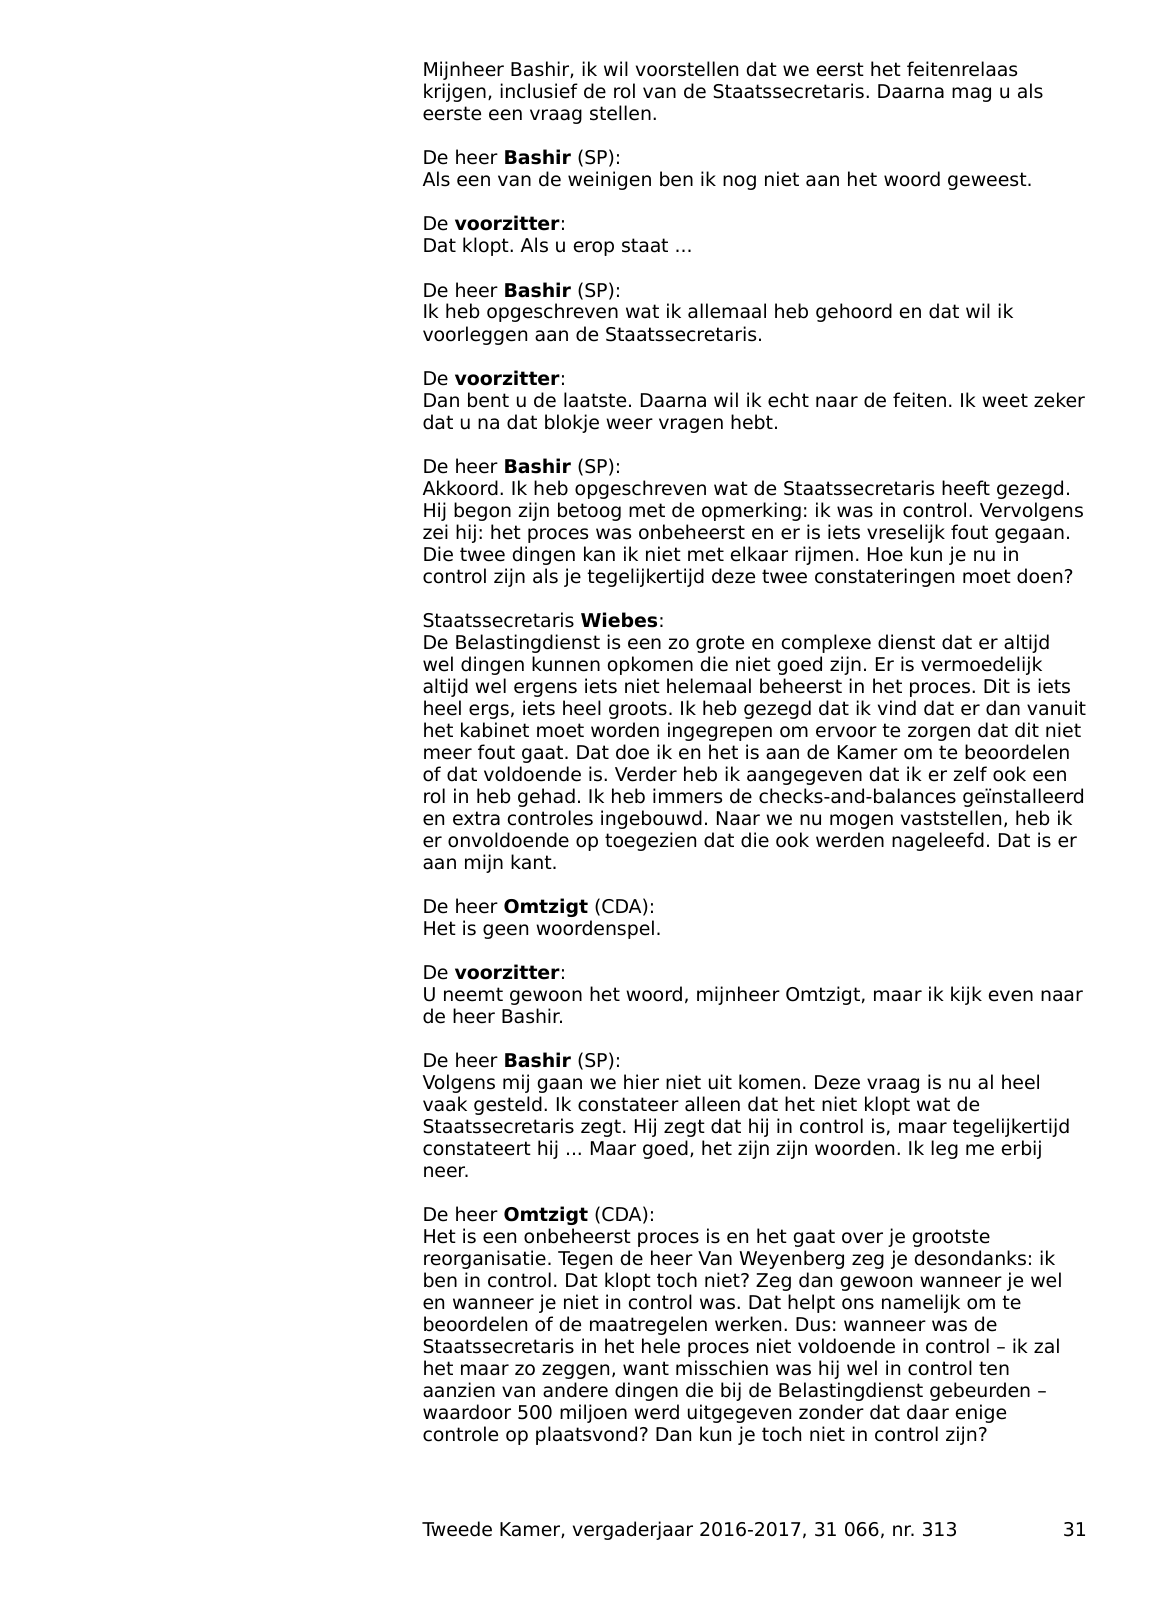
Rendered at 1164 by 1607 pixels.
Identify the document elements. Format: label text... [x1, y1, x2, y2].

text De heer Bashir (SP): [422, 279, 1087, 301]
text U neemt gewoon het woord, mijnheer Omtzigt, maar ik kijk even naar de heer Bashir. [422, 984, 1087, 1028]
text Dan bent u de laatste. Daarna wil ik echt naar de feiten. Ik weet zeker dat u na dat blokje weer vragen hebt. [422, 389, 1087, 433]
text Volgens mij gaan we hier niet uit komen. Deze vraag is nu al heel vaak gesteld. Ik constateer alleen dat het niet klopt wat de Staatssecretaris zegt. Hij zegt dat hij in control is, maar tegelijkertijd constateert hij ... Maar goed, het zijn zijn woorden. Ik leg me erbij neer. [422, 1072, 1087, 1182]
text De heer Bashir (SP): [422, 147, 1087, 169]
text De heer Omtzigt (CDA): [422, 1204, 1087, 1226]
text De heer Bashir (SP): [422, 1050, 1087, 1072]
text Het is een onbeheerst proces is en het gaat over je grootste reorganisatie. Tegen de heer Van Weyenberg zeg je desondanks: ik ben in control. Dat klopt toch niet? Zeg dan gewoon wanneer je wel en wanneer je niet in control was. Dat helpt ons namelijk om te beoordelen of de maatregelen werken. Dus: wanneer was de Staatssecretaris in het hele proces niet voldoende in control – ik zal het maar zo zeggen, want misschien was hij wel in control ten aanzien van andere dingen die bij de Belastingdienst gebeurden – waardoor 500 miljoen werd uitgegeven zonder dat daar enige controle op plaatsvond? Dan kun je toch niet in control zijn? [422, 1226, 1087, 1446]
text De voorzitter: [422, 213, 1087, 235]
text Ik heb opgeschreven wat ik allemaal heb gehoord en dat wil ik voorleggen aan de Staatssecretaris. [422, 301, 1087, 345]
text Akkoord. Ik heb opgeschreven wat de Staatssecretaris heeft gezegd. Hij begon zijn betoog met de opmerking: ik was in control. Vervolgens zei hij: het proces was onbeheerst en er is iets vreselijk fout gegaan. Die twee dingen kan ik niet met elkaar rijmen. Hoe kun je nu in control zijn als je tegelijkertijd deze twee constateringen moet doen? [422, 478, 1087, 588]
text Dat klopt. Als u erop staat ... [422, 235, 1087, 257]
text De voorzitter: [422, 962, 1087, 984]
text Het is geen woordenspel. [422, 918, 1087, 940]
text De heer Bashir (SP): [422, 456, 1087, 478]
text Als een van de weinigen ben ik nog niet aan het woord geweest. [422, 169, 1087, 191]
text De Belastingdienst is een zo grote en complexe dienst dat er altijd wel dingen kunnen opkomen die niet goed zijn. Er is vermoedelijk altijd wel ergens iets niet helemaal beheerst in het proces. Dit is iets heel ergs, iets heel groots. Ik heb gezegd dat ik vind dat er dan vanuit het kabinet moet worden ingegrepen om ervoor te zorgen dat dit niet meer fout gaat. Dat doe ik en het is aan de Kamer om te beoordelen of dat voldoende is. Verder heb ik aangegeven dat ik er zelf ook een rol in heb gehad. Ik heb immers de checks-and-balances geïnstalleerd en extra controles ingebouwd. Naar we nu mogen vaststellen, heb ik er onvoldoende op toegezien dat die ook werden nageleefd. Dat is er aan mijn kant. [422, 632, 1087, 873]
text Mijnheer Bashir, ik wil voorstellen dat we eerst het feitenrelaas krijgen, inclusief de rol van de Staatssecretaris. Daarna mag u als eerste een vraag stellen. [422, 59, 1087, 125]
text De voorzitter: [422, 368, 1087, 389]
text De heer Omtzigt (CDA): [422, 896, 1087, 918]
text Staatssecretaris Wiebes: [422, 610, 1087, 632]
